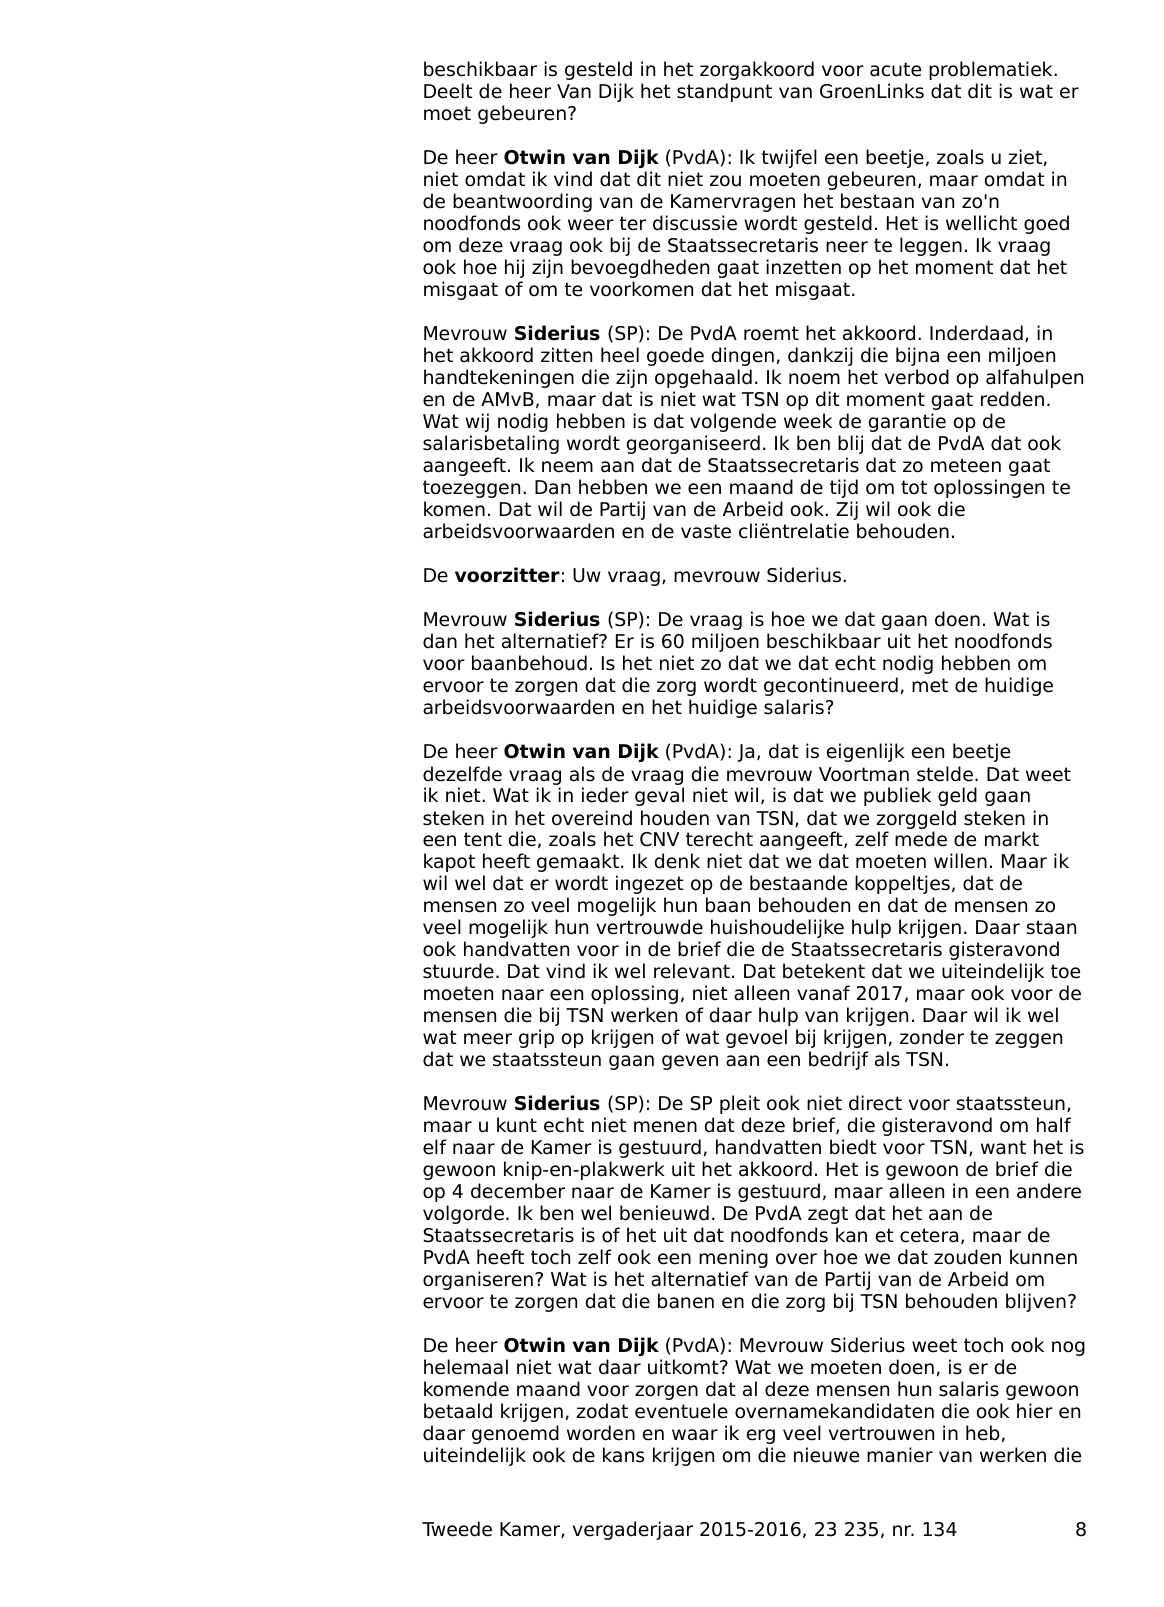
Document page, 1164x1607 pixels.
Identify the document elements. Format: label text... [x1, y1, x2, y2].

text beschikbaar is gesteld in het zorgakkoord voor acute problematiek. Deelt de heer Van Dijk het standpunt van GroenLinks dat dit is wat er moet gebeuren? [422, 59, 1087, 125]
text Mevrouw Siderius (SP): De PvdA roemt het akkoord. Inderdaad, in het akkoord zitten heel goede dingen, dankzij die bijna een miljoen handtekeningen die zijn opgehaald. Ik noem het verbod op alfahulpen en de AMvB, maar dat is niet wat TSN op dit moment gaat redden. Wat wij nodig hebben is dat volgende week de garantie op de salarisbetaling wordt georganiseerd. Ik ben blij dat de PvdA dat ook aangeeft. Ik neem aan dat de Staatssecretaris dat zo meteen gaat toezeggen. Dan hebben we een maand de tijd om tot oplossingen te komen. Dat wil de Partij van de Arbeid ook. Zij wil ook die arbeidsvoorwaarden en de vaste cliëntrelatie behouden. [422, 323, 1087, 543]
text De heer Otwin van Dijk (PvdA): Ja, dat is eigenlijk een beetje dezelfde vraag als de vraag die mevrouw Voortman stelde. Dat weet ik niet. Wat ik in ieder geval niet wil, is dat we publiek geld gaan steken in het overeind houden van TSN, dat we zorggeld steken in een tent die, zoals het CNV terecht aangeeft, zelf mede de markt kapot heeft gemaakt. Ik denk niet dat we dat moeten willen. Maar ik wil wel dat er wordt ingezet op de bestaande koppeltjes, dat de mensen zo veel mogelijk hun baan behouden en dat de mensen zo veel mogelijk hun vertrouwde huishoudelijke hulp krijgen. Daar staan ook handvatten voor in de brief die de Staatssecretaris gisteravond stuurde. Dat vind ik wel relevant. Dat betekent dat we uiteindelijk toe moeten naar een oplossing, niet alleen vanaf 2017, maar ook voor de mensen die bij TSN werken of daar hulp van krijgen. Daar wil ik wel wat meer grip op krijgen of wat gevoel bij krijgen, zonder te zeggen dat we staatssteun gaan geven aan een bedrijf als TSN. [422, 741, 1087, 1071]
text De heer Otwin van Dijk (PvdA): Mevrouw Siderius weet toch ook nog helemaal niet wat daar uitkomt? Wat we moeten doen, is er de komende maand voor zorgen dat al deze mensen hun salaris gewoon betaald krijgen, zodat eventuele overnamekandidaten die ook hier en daar genoemd worden en waar ik erg veel vertrouwen in heb, uiteindelijk ook de kans krijgen om die nieuwe manier van werken die [422, 1335, 1087, 1467]
text Mevrouw Siderius (SP): De vraag is hoe we dat gaan doen. Wat is dan het alternatief? Er is 60 miljoen beschikbaar uit het noodfonds voor baanbehoud. Is het niet zo dat we dat echt nodig hebben om ervoor te zorgen dat die zorg wordt gecontinueerd, met de huidige arbeidsvoorwaarden en het huidige salaris? [422, 609, 1087, 719]
text De heer Otwin van Dijk (PvdA): Ik twijfel een beetje, zoals u ziet, niet omdat ik vind dat dit niet zou moeten gebeuren, maar omdat in de beantwoording van de Kamervragen het bestaan van zo'n noodfonds ook weer ter discussie wordt gesteld. Het is wellicht goed om deze vraag ook bij de Staatssecretaris neer te leggen. Ik vraag ook hoe hij zijn bevoegdheden gaat inzetten op het moment dat het misgaat of om te voorkomen dat het misgaat. [422, 147, 1087, 301]
text De voorzitter: Uw vraag, mevrouw Siderius. [422, 565, 1087, 587]
text Mevrouw Siderius (SP): De SP pleit ook niet direct voor staatssteun, maar u kunt echt niet menen dat deze brief, die gisteravond om half elf naar de Kamer is gestuurd, handvatten biedt voor TSN, want het is gewoon knip-en-plakwerk uit het akkoord. Het is gewoon de brief die op 4 december naar de Kamer is gestuurd, maar alleen in een andere volgorde. Ik ben wel benieuwd. De PvdA zegt dat het aan de Staatssecretaris is of het uit dat noodfonds kan et cetera, maar de PvdA heeft toch zelf ook een mening over hoe we dat zouden kunnen organiseren? Wat is het alternatief van de Partij van de Arbeid om ervoor te zorgen dat die banen en die zorg bij TSN behouden blijven? [422, 1093, 1087, 1313]
